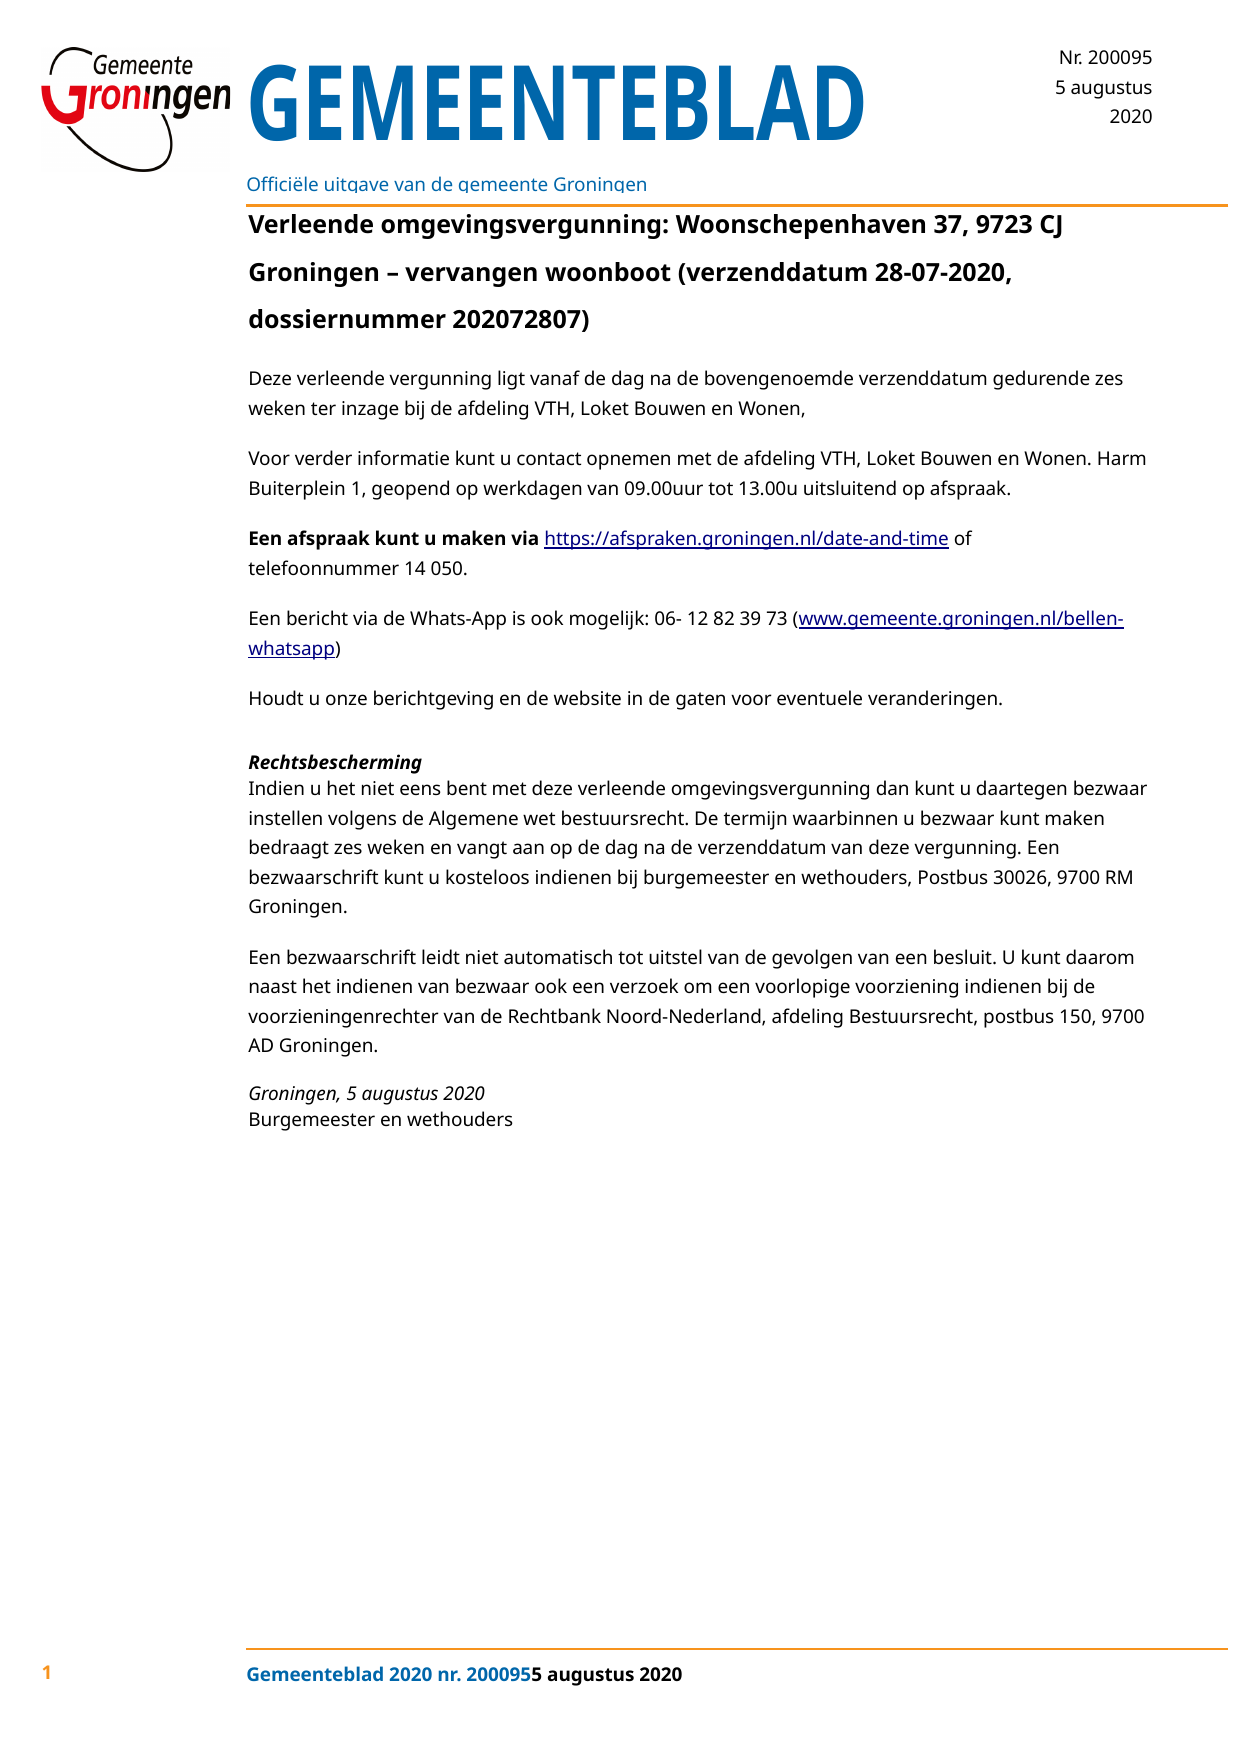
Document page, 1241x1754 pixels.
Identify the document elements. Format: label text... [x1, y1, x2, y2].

picture [41, 47, 231, 172]
text Indien u het niet eens bent met deze verleende omgevingsvergunning dan kunt u daartegen bezwaar instellen volgens de Algemene wet bestuursrecht. De termijn waarbinnen u bezwaar kunt maken bedraagt zes weken en vangt aan op de dag na de verzenddatum van deze vergunning. Een bezwaarschrift kunt u kosteloos indienen bij burgemeester en wethouders, Postbus 30026, 9700 RM Groningen. [248, 775, 1152, 919]
text Groningen, 5 augustus 2020 [248, 1081, 1152, 1106]
text Een bericht via de Whats-App is ook mogelijk: 06- 12 82 39 73 (www.gemeente.groningen.nl/bellen-whatsapp) [248, 606, 1152, 661]
text Rechtsbescherming [248, 749, 1152, 775]
text Burgemeester en wethouders [248, 1106, 1152, 1132]
text Deze verleende vergunning ligt vanaf de dag na de bovengenoemde verzenddatum gedurende zes weken ter inzage bij de afdeling VTH, Loket Bouwen en Wonen, [248, 366, 1152, 421]
text Voor verder informatie kunt u contact opnemen met de afdeling VTH, Loket Bouwen en Wonen. Harm Buiterplein 1, geopend op werkdagen van 09.00uur tot 13.00u uitsluitend op afspraak. [248, 446, 1152, 501]
text Houdt u onze berichtgeving en de website in de gaten voor eventuele veranderingen. [248, 686, 1152, 711]
text Een afspraak kunt u maken via https://afspraken.groningen.nl/date-and-time of telefoonnummer 14 050. [248, 526, 1152, 581]
text Verleende omgevingsvergunning: Woonschepenhaven 37, 9723 CJ Groningen – vervangen woonboot (verzenddatum 28-07-2020, dossiernummer 202072807) [248, 207, 1152, 336]
text Een bezwaarschrift leidt niet automatisch tot uitstel van de gevolgen van een besluit. U kunt daarom naast het indienen van bezwaar ook een verzoek om een voorlopige voorziening indienen bij de voorzieningenrechter van de Rechtbank Noord-Nederland, afdeling Bestuursrecht, postbus 150, 9700 AD Groningen. [248, 944, 1152, 1058]
